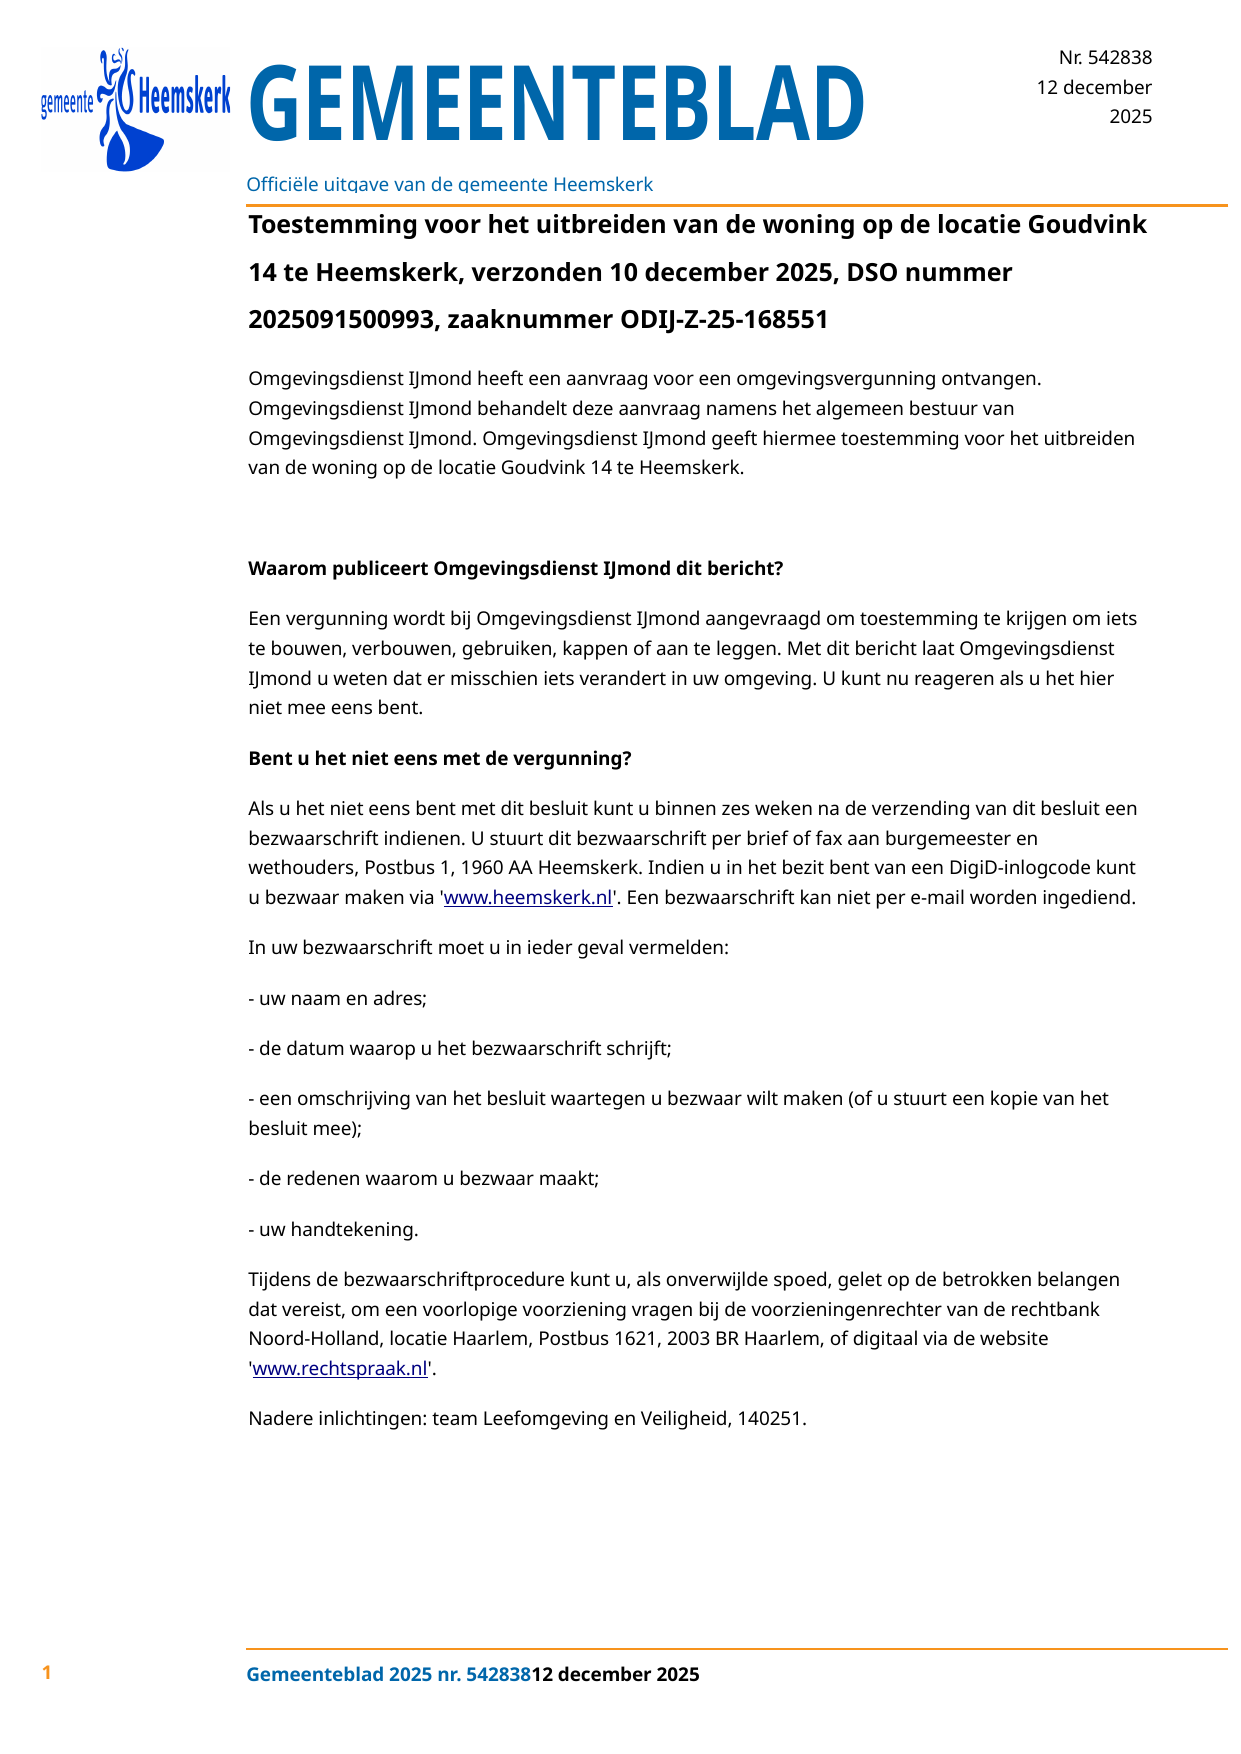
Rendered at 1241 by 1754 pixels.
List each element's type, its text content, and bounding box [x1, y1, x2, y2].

text - de redenen waarom u bezwaar maakt; [248, 1166, 1152, 1191]
picture [41, 47, 231, 172]
text Tijdens de bezwaarschriftprocedure kunt u, als onverwijlde spoed, gelet op de betrokken belangen dat vereist, om een voorlopige voorziening vragen bij de voorzieningenrechter van de rechtbank Noord-Holland, locatie Haarlem, Postbus 1621, 2003 BR Haarlem, of digitaal via de website 'www.rechtspraak.nl'. [248, 1266, 1152, 1381]
text Toestemming voor het uitbreiden van de woning op de locatie Goudvink 14 te Heemskerk, verzonden 10 december 2025, DSO nummer 2025091500993, zaaknummer ODIJ-Z-25-168551 [248, 207, 1152, 336]
text Bent u het niet eens met de vergunning? [248, 745, 1152, 770]
text - uw naam en adres; [248, 985, 1152, 1010]
text - de datum waarop u het bezwaarschrift schrijft; [248, 1035, 1152, 1061]
text - een omschrijving van het besluit waartegen u bezwaar wilt maken (of u stuurt een kopie van het besluit mee); [248, 1086, 1152, 1141]
text In uw bezwaarschrift moet u in ieder geval vermelden: [248, 934, 1152, 960]
text Nadere inlichtingen: team Leefomgeving en Veiligheid, 140251. [248, 1406, 1152, 1431]
text - uw handtekening. [248, 1216, 1152, 1242]
text Een vergunning wordt bij Omgevingsdienst IJmond aangevraagd om toestemming te krijgen om iets te bouwen, verbouwen, gebruiken, kappen of aan te leggen. Met dit bericht laat Omgevingsdienst IJmond u weten dat er misschien iets verandert in uw omgeving. U kunt nu reageren als u het hier niet mee eens bent. [248, 606, 1152, 720]
text Als u het niet eens bent met dit besluit kunt u binnen zes weken na de verzending van dit besluit een bezwaarschrift indienen. U stuurt dit bezwaarschrift per brief of fax aan burgemeester en wethouders, Postbus 1, 1960 AA Heemskerk. Indien u in het bezit bent van een DigiD-inlogcode kunt u bezwaar maken via 'www.heemskerk.nl'. Een bezwaarschrift kan niet per e-mail worden ingediend. [248, 795, 1152, 909]
text Waarom publiceert Omgevingsdienst IJmond dit bericht? [248, 555, 1152, 581]
text Omgevingsdienst IJmond heeft een aanvraag voor een omgevingsvergunning ontvangen. Omgevingsdienst IJmond behandelt deze aanvraag namens het algemeen bestuur van Omgevingsdienst IJmond. Omgevingsdienst IJmond geeft hiermee toestemming voor het uitbreiden van de woning op de locatie Goudvink 14 te Heemskerk. [248, 366, 1152, 480]
